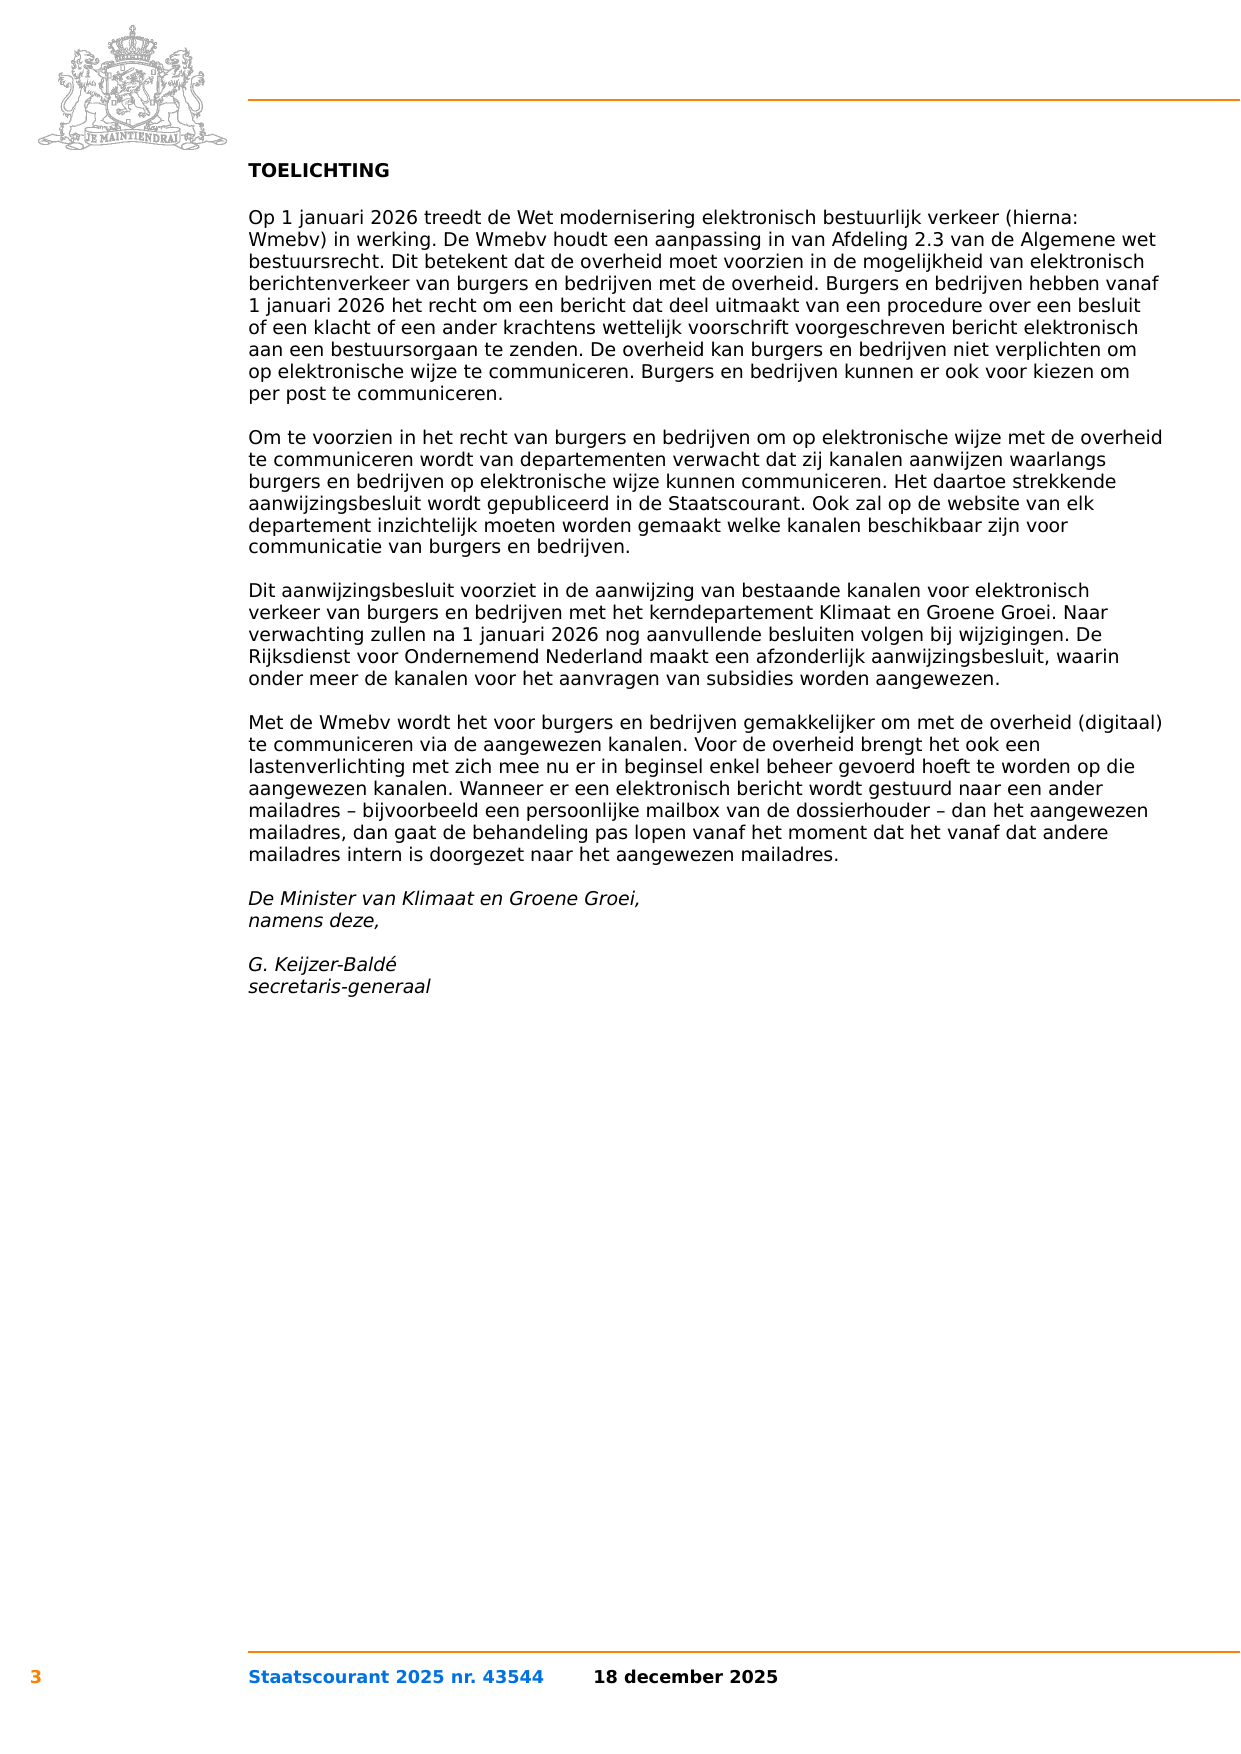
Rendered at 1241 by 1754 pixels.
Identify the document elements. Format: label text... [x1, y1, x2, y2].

subtitle TOELICHTING [248, 160, 1163, 182]
text Om te voorzien in het recht van burgers en bedrijven om op elektronische wijze met de overheid te communiceren wordt van departementen verwacht dat zij kanalen aanwijzen waarlangs burgers en bedrijven op elektronische wijze kunnen communiceren. Het daartoe strekkende aanwijzingsbesluit wordt gepubliceerd in de Staatscourant. Ook zal op de website van elk departement inzichtelijk moeten worden gemaakt welke kanalen beschikbaar zijn voor communicatie van burgers en bedrijven. [248, 427, 1163, 558]
text Met de Wmebv wordt het voor burgers en bedrijven gemakkelijker om met de overheid (digitaal) te communiceren via de aangewezen kanalen. Voor de overheid brengt het ook een lastenverlichting met zich mee nu er in beginsel enkel beheer gevoerd hoeft te worden op die aangewezen kanalen. Wanneer er een elektronisch bericht wordt gestuurd naar een ander mailadres – bijvoorbeeld een persoonlijke mailbox van de dossierhouder – dan het aangewezen mailadres, dan gaat de behandeling pas lopen vanaf het moment dat het vanaf dat andere mailadres intern is doorgezet naar het aangewezen mailadres. [248, 712, 1163, 866]
text Op 1 januari 2026 treedt de Wet modernisering elektronisch bestuurlijk verkeer (hierna: Wmebv) in werking. De Wmebv houdt een aanpassing in van Afdeling 2.3 van de Algemene wet bestuursrecht. Dit betekent dat de overheid moet voorzien in de mogelijkheid van elektronisch berichtenverkeer van burgers en bedrijven met de overheid. Burgers en bedrijven hebben vanaf 1 januari 2026 het recht om een bericht dat deel uitmaakt van een procedure over een besluit of een klacht of een ander krachtens wettelijk voorschrift voorgeschreven bericht elektronisch aan een bestuursorgaan te zenden. De overheid kan burgers en bedrijven niet verplichten om op elektronische wijze te communiceren. Burgers en bedrijven kunnen er ook voor kiezen om per post te communiceren. [248, 207, 1163, 405]
text De Minister van Klimaat en Groene Groei, namens deze, G. Keijzer-Baldé secretaris-generaal [248, 888, 1163, 998]
text Dit aanwijzingsbesluit voorziet in de aanwijzing van bestaande kanalen voor elektronisch verkeer van burgers en bedrijven met het kerndepartement Klimaat en Groene Groei. Naar verwachting zullen na 1 januari 2026 nog aanvullende besluiten volgen bij wijzigingen. De Rijksdienst voor Ondernemend Nederland maakt een afzonderlijk aanwijzingsbesluit, waarin onder meer de kanalen voor het aanvragen van subsidies worden aangewezen. [248, 580, 1163, 690]
picture [38, 25, 227, 150]
